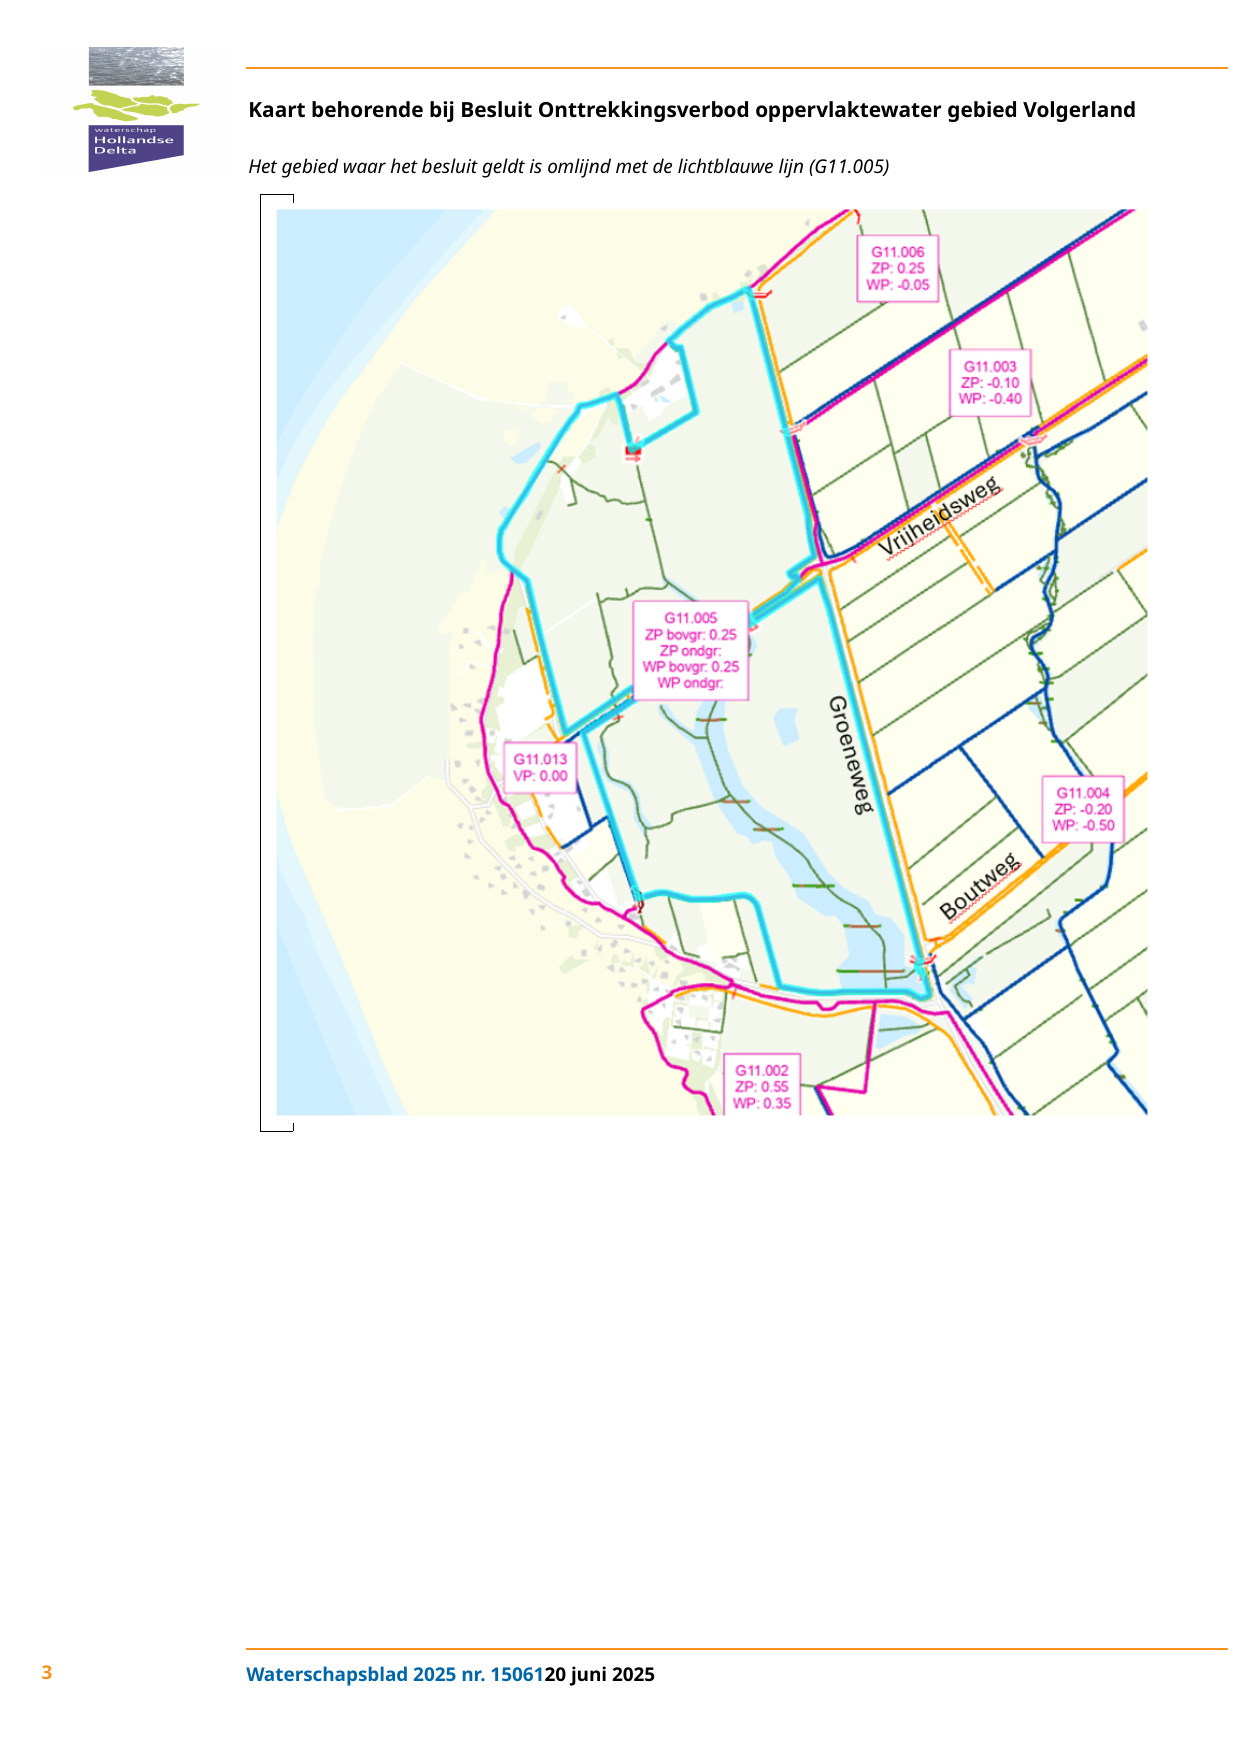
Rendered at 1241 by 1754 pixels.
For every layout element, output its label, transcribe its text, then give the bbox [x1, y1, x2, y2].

text Het gebied waar het besluit geldt is omlijnd met de lichtblauwe lijn (G11.005) [248, 153, 1152, 179]
text Kaart behorende bij Besluit Onttrekkingsverbod oppervlaktewater gebied Volgerland [248, 95, 1152, 123]
picture [268, 203, 1155, 1123]
picture [41, 47, 231, 172]
